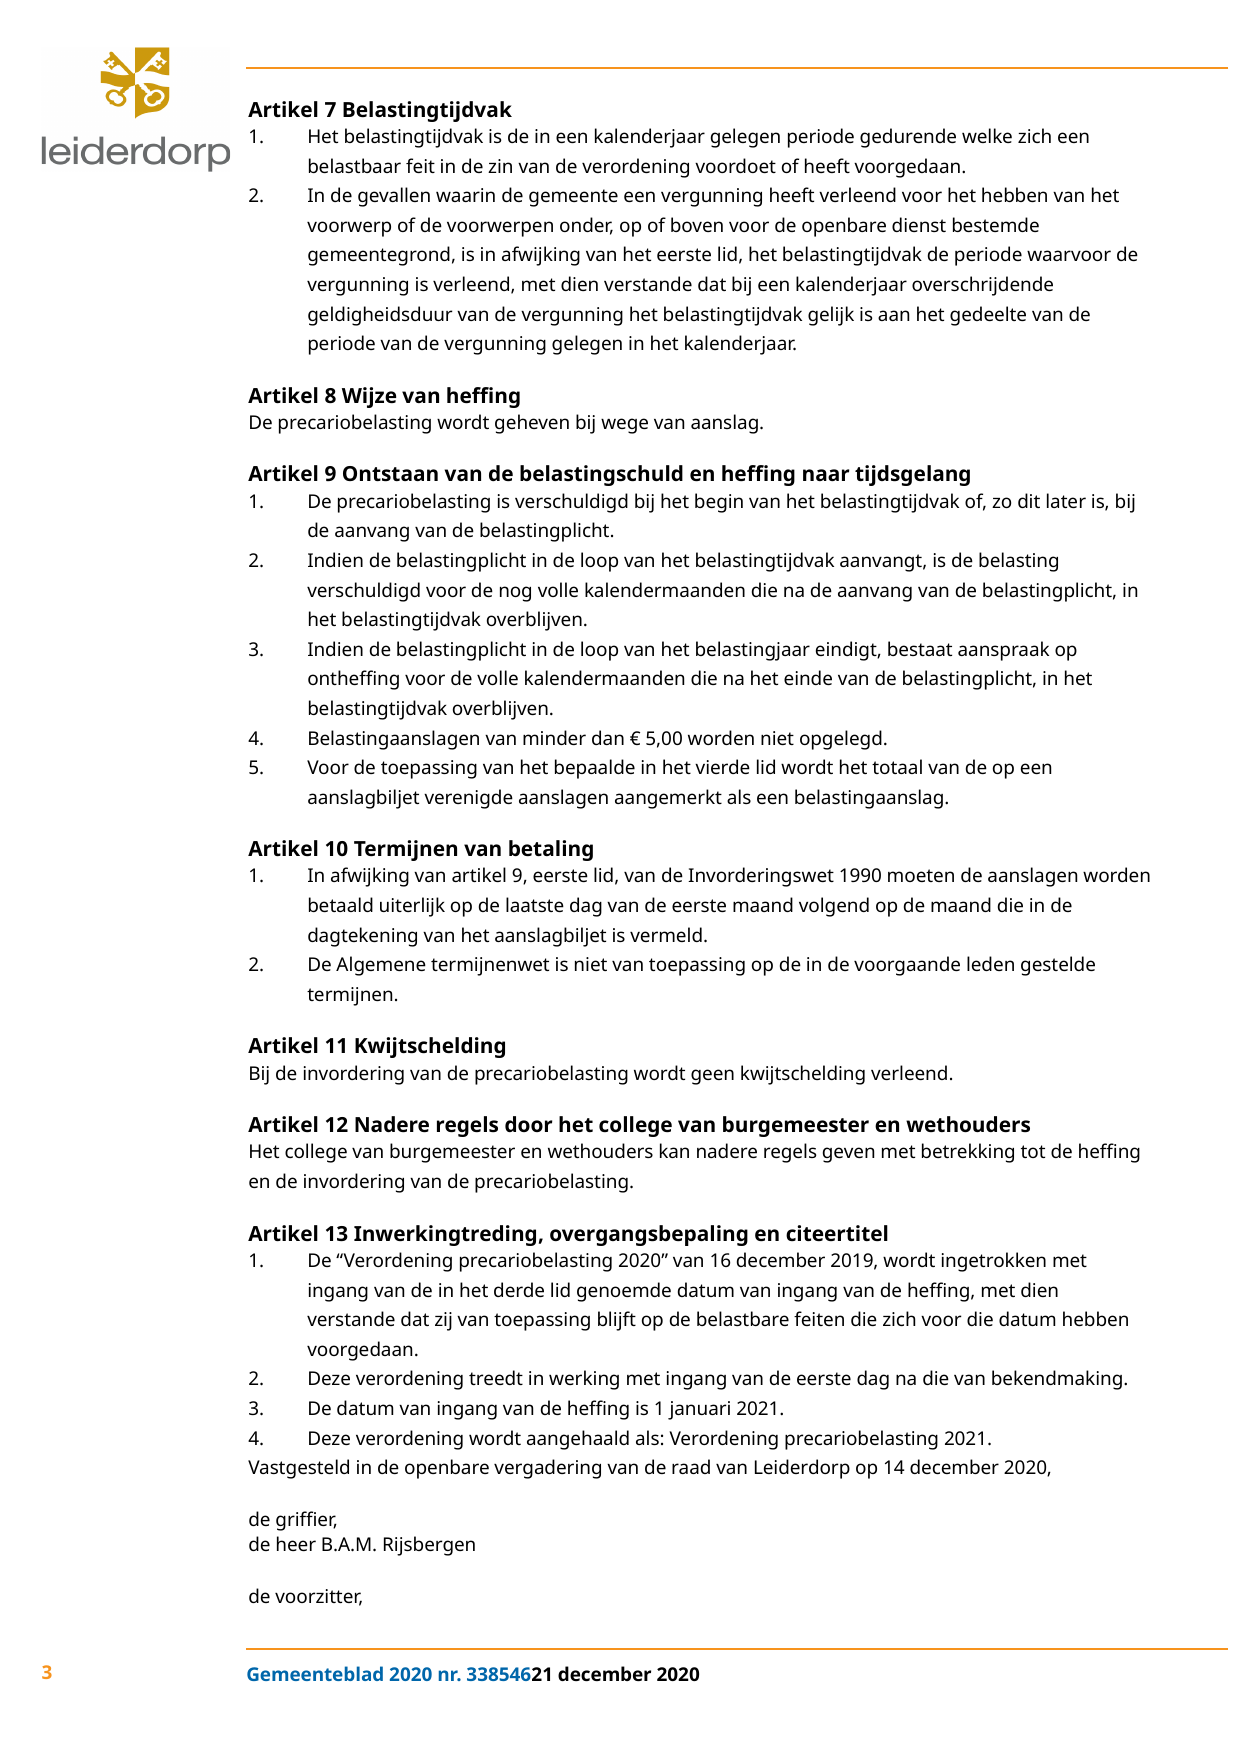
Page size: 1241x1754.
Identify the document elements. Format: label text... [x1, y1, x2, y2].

text Vastgesteld in de openbare vergadering van de raad van Leiderdorp op 14 december 2020, [248, 1454, 1152, 1480]
list Deze verordening wordt aangehaald als: Verordening precariobelasting 2021. [248, 1425, 1152, 1450]
text Artikel 13 Inwerkingtreding, overgangsbepaling en citeertitel [248, 1219, 1152, 1247]
text Artikel 12 Nadere regels door het college van burgemeester en wethouders [248, 1110, 1152, 1139]
text Artikel 11 Kwijtschelding [248, 1031, 1152, 1060]
text de voorzitter, [248, 1583, 1152, 1609]
list Deze verordening treedt in werking met ingang van de eerste dag na die van bekendmaking. [248, 1366, 1152, 1391]
text Artikel 7 Belastingtijdvak [248, 95, 1152, 123]
text de griffier, [248, 1506, 1152, 1531]
text De precariobelasting wordt geheven bij wege van aanslag. [248, 409, 1152, 435]
list De Algemene termijnenwet is niet van toepassing op de in de voorgaande leden gestelde termijnen. [248, 951, 1152, 1007]
list In de gevallen waarin de gemeente een vergunning heeft verleend voor het hebben van het voorwerp of de voorwerpen onder, op of boven voor de openbare dienst bestemde gemeentegrond, is in afwijking van het eerste lid, het belastingtijdvak de periode waarvoor de vergunning is verleend, met dien verstande dat bij een kalenderjaar overschrijdende geldigheidsduur van de vergunning het belastingtijdvak gelijk is aan het gedeelte van de periode van de vergunning gelegen in het kalenderjaar. [248, 182, 1152, 356]
text Het college van burgemeester en wethouders kan nadere regels geven met betrekking tot de heffing en de invordering van de precariobelasting. [248, 1139, 1152, 1194]
list Belastingaanslagen van minder dan € 5,00 worden niet opgelegd. [248, 725, 1152, 750]
list Het belastingtijdvak is de in een kalenderjaar gelegen periode gedurende welke zich een belastbaar feit in de zin van de verordening voordoet of heeft voorgedaan. [248, 123, 1152, 178]
list De precariobelasting is verschuldigd bij het begin van het belastingtijdvak of, zo dit later is, bij de aanvang van de belastingplicht. [248, 488, 1152, 543]
text Artikel 9 Ontstaan van de belastingschuld en heffing naar tijdsgelang [248, 459, 1152, 488]
text Artikel 10 Termijnen van betaling [248, 834, 1152, 863]
list Indien de belastingplicht in de loop van het belastingjaar eindigt, bestaat aanspraak op ontheffing voor de volle kalendermaanden die na het einde van de belastingplicht, in het belastingtijdvak overblijven. [248, 636, 1152, 721]
list Voor de toepassing van het bepaalde in het vierde lid wordt het totaal van de op een aanslagbiljet verenigde aanslagen aangemerkt als een belastingaanslag. [248, 754, 1152, 809]
picture [41, 47, 231, 172]
list De datum van ingang van de heffing is 1 januari 2021. [248, 1395, 1152, 1421]
text Bij de invordering van de precariobelasting wordt geen kwijtschelding verleend. [248, 1060, 1152, 1086]
text Artikel 8 Wijze van heffing [248, 381, 1152, 409]
text de heer B.A.M. Rijsbergen [248, 1531, 1152, 1557]
list De “Verordening precariobelasting 2020” van 16 december 2019, wordt ingetrokken met ingang van de in het derde lid genoemde datum van ingang van de heffing, met dien verstande dat zij van toepassing blijft op de belastbare feiten die zich voor die datum hebben voorgedaan. [248, 1247, 1152, 1362]
list In afwijking van artikel 9, eerste lid, van de Invorderingswet 1990 moeten de aanslagen worden betaald uiterlijk op de laatste dag van de eerste maand volgend op de maand die in de dagtekening van het aanslagbiljet is vermeld. [248, 863, 1152, 948]
list Indien de belastingplicht in de loop van het belastingtijdvak aanvangt, is de belasting verschuldigd voor de nog volle kalendermaanden die na de aanvang van de belastingplicht, in het belastingtijdvak overblijven. [248, 547, 1152, 632]
